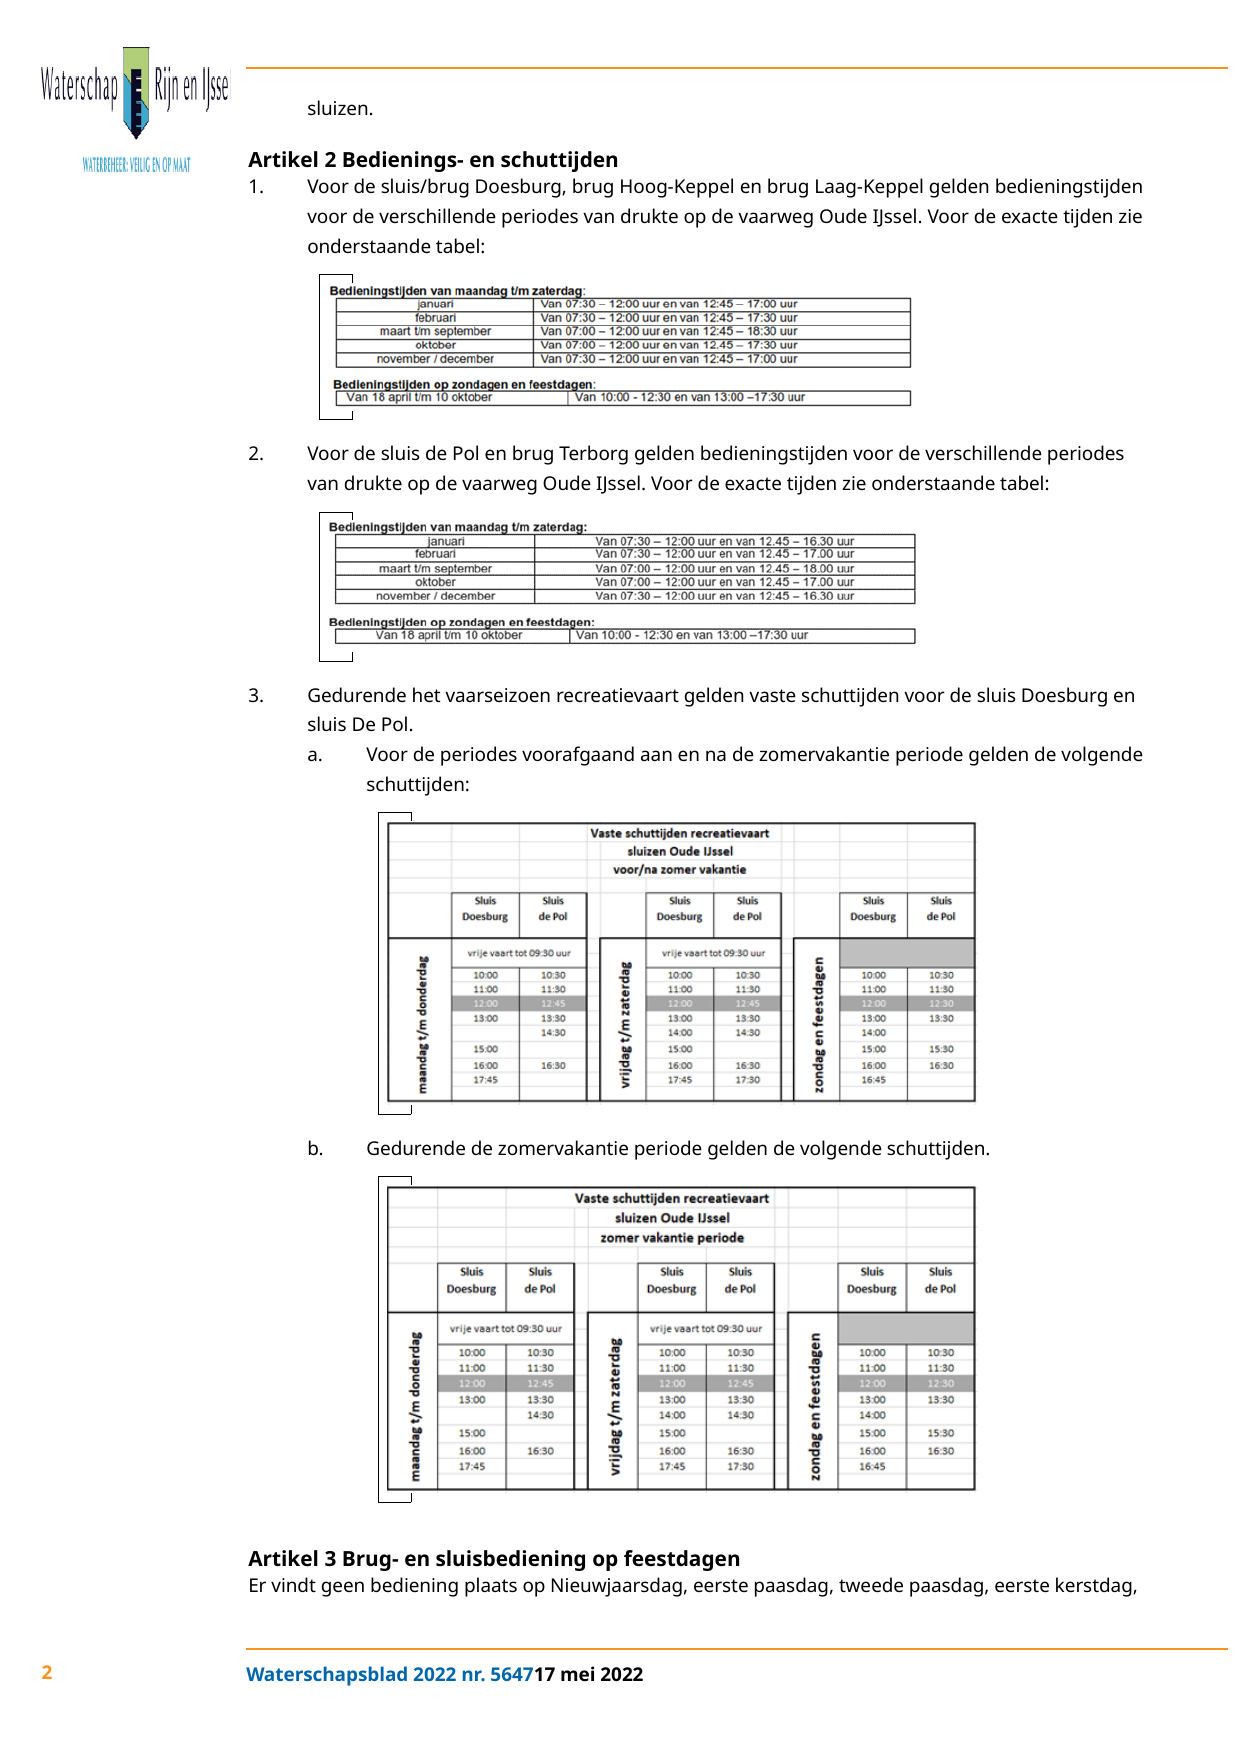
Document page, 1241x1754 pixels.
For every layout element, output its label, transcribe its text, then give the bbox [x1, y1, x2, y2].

picture [41, 47, 231, 172]
picture [327, 283, 919, 411]
picture [327, 520, 919, 652]
list Voor de periodes voorafgaand aan en na de zomervakantie periode gelden de volgende schuttijden: [307, 741, 1152, 796]
text Artikel 3 Brug- en sluisbediening op feestdagen [248, 1544, 1152, 1573]
list Gedurende de zomervakantie periode gelden de volgende schuttijden. [307, 1135, 1152, 1161]
list Voor de sluis/brug Doesburg, brug Hoog-Keppel en brug Laag-Keppel gelden bedieningstijden voor de verschillende periodes van drukte op de vaarweg Oude IJssel. Voor de exacte tijden zie onderstaande tabel: [248, 174, 1152, 258]
picture [387, 1185, 978, 1493]
list Voor de sluis de Pol en brug Terborg gelden bedieningstijden voor de verschillende periodes van drukte op de vaarweg Oude IJssel. Voor de exacte tijden zie onderstaande tabel: [248, 441, 1152, 496]
text Artikel 2 Bedienings- en schuttijden [248, 145, 1152, 174]
text Er vindt geen bediening plaats op Nieuwjaarsdag, eerste paasdag, tweede paasdag, eerste kerstdag, [248, 1573, 1152, 1598]
picture [387, 821, 978, 1105]
list sluizen. [248, 95, 1152, 121]
list Gedurende het vaarseizoen recreatievaart gelden vaste schuttijden voor de sluis Doesburg en sluis De Pol. [248, 682, 1152, 737]
